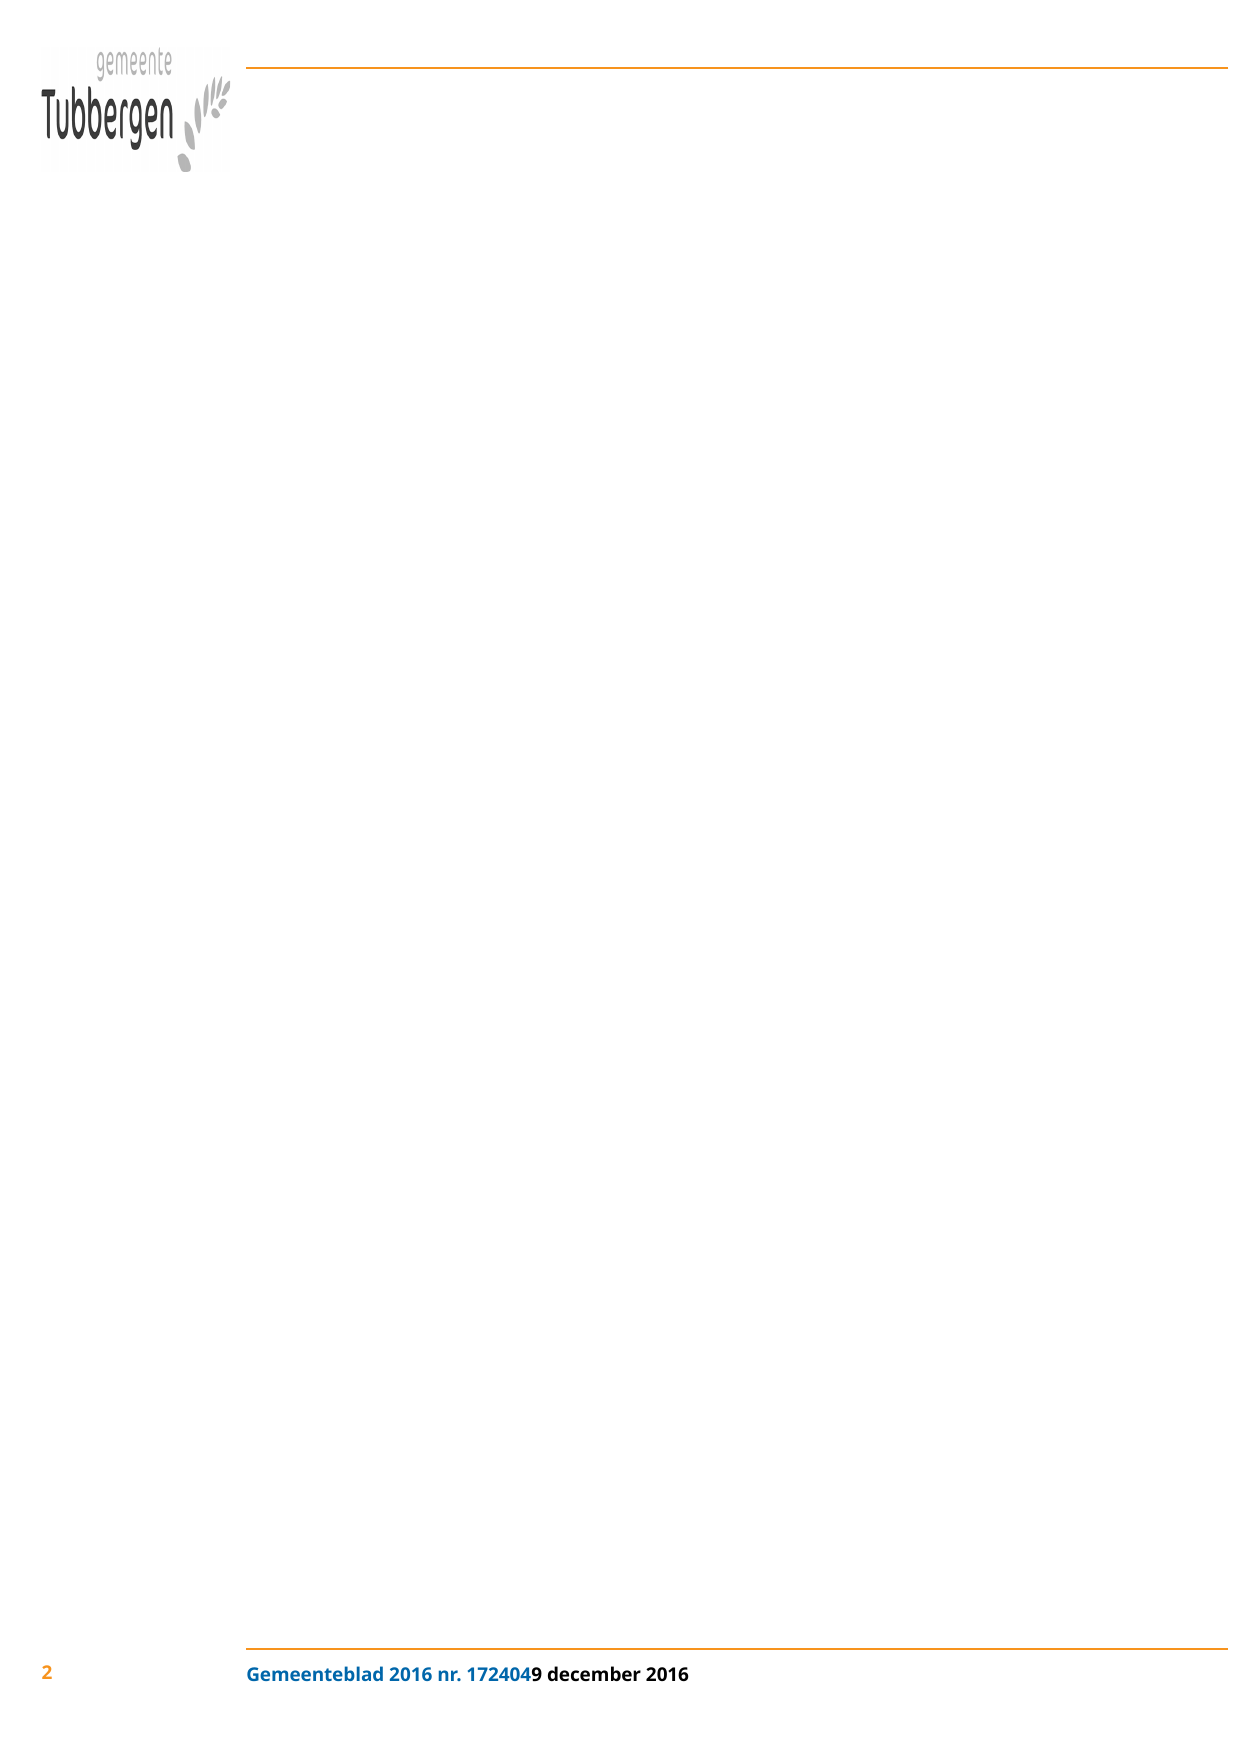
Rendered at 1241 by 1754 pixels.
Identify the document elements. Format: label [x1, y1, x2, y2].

picture [41, 47, 231, 172]
